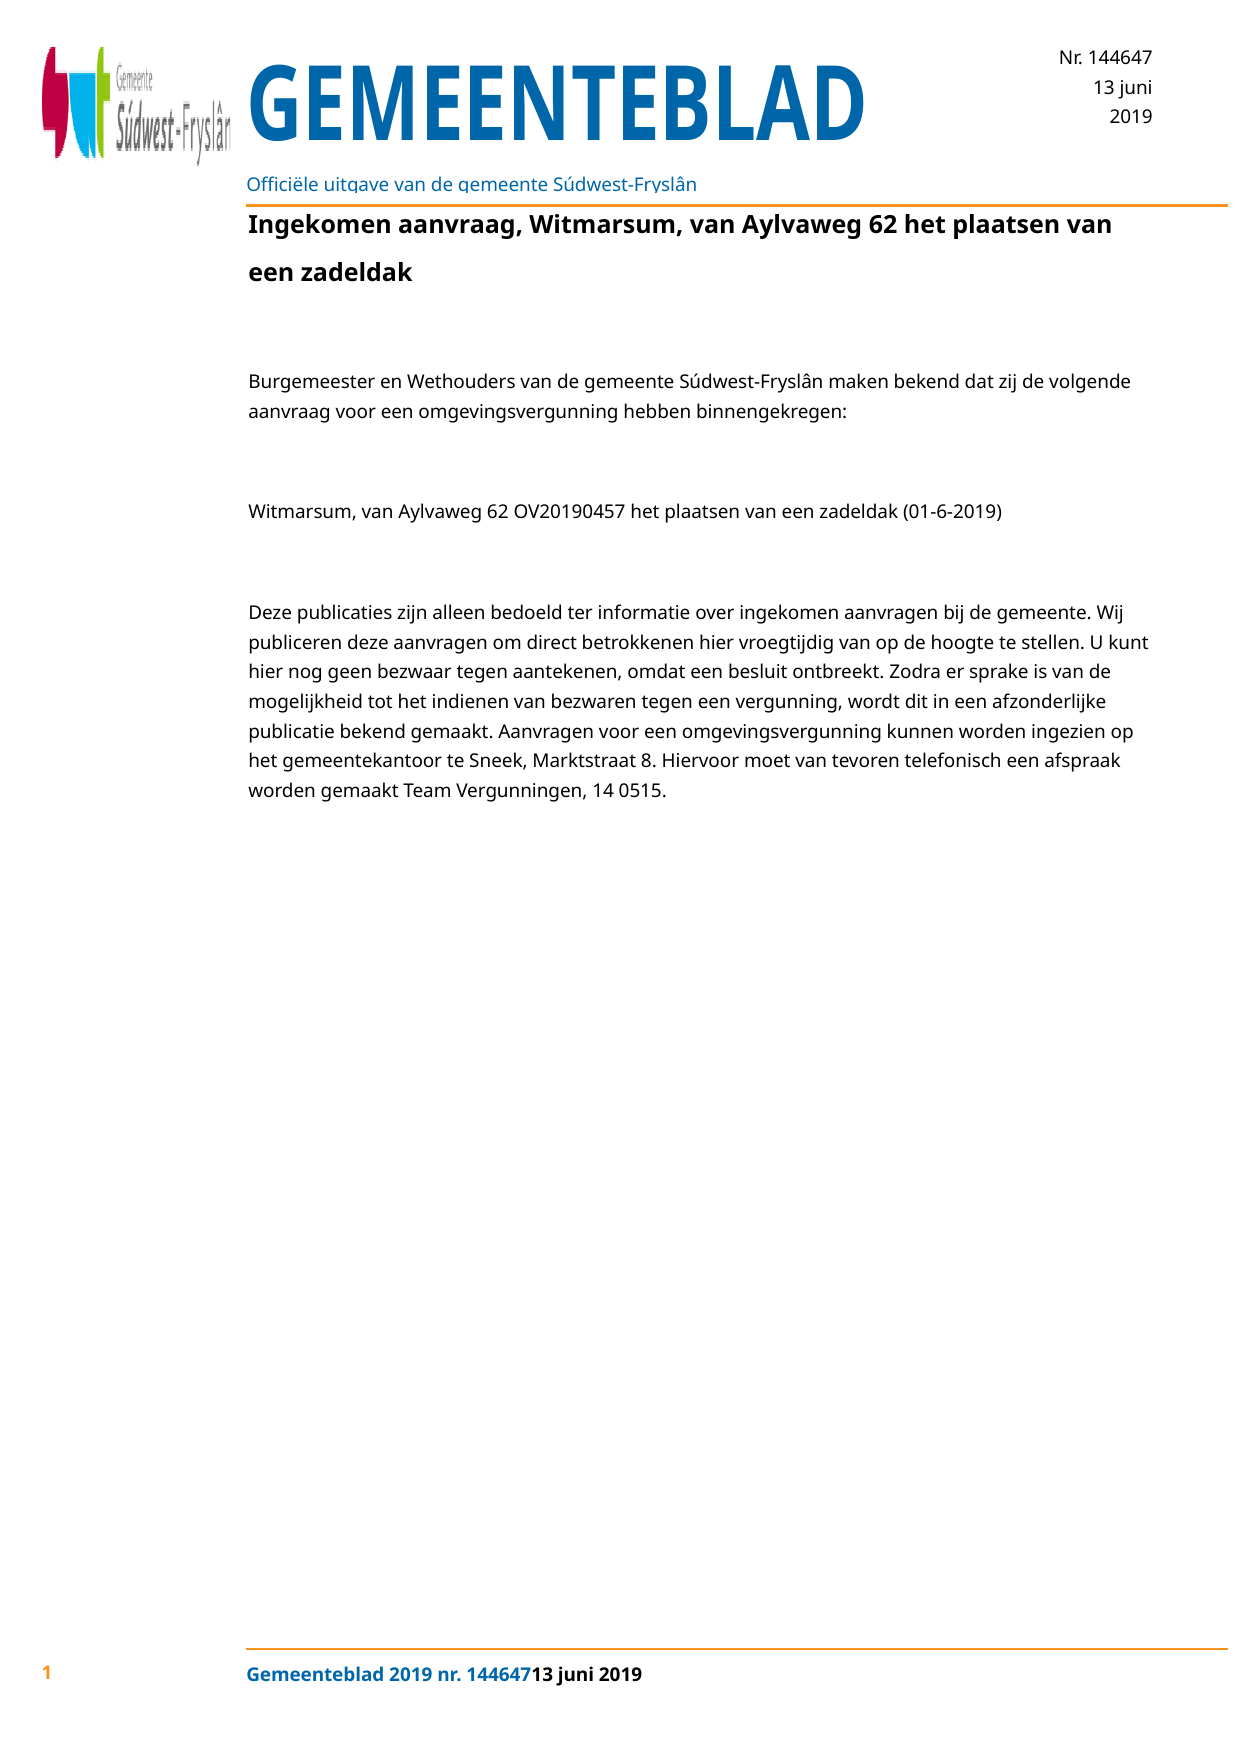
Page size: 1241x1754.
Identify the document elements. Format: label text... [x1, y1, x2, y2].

text Deze publicaties zijn alleen bedoeld ter informatie over ingekomen aanvragen bij de gemeente. Wij publiceren deze aanvragen om direct betrokkenen hier vroegtijdig van op de hoogte te stellen. U kunt hier nog geen bezwaar tegen aantekenen, omdat een besluit ontbreekt. Zodra er sprake is van de mogelijkheid tot het indienen van bezwaren tegen een vergunning, wordt dit in een afzonderlijke publicatie bekend gemaakt. Aanvragen voor een omgevingsvergunning kunnen worden ingezien op het gemeentekantoor te Sneek, Marktstraat 8. Hiervoor moet van tevoren telefonisch een afspraak worden gemaakt Team Vergunningen, 14 0515. [248, 599, 1152, 803]
picture [41, 47, 231, 172]
text Burgemeester en Wethouders van de gemeente Súdwest-Fryslân maken bekend dat zij de volgende aanvraag voor een omgevingsvergunning hebben binnengekregen: [248, 368, 1152, 424]
text Witmarsum, van Aylvaweg 62 OV20190457 het plaatsen van een zadeldak (01-6-2019) [248, 499, 1152, 524]
text Ingekomen aanvraag, Witmarsum, van Aylvaweg 62 het plaatsen van een zadeldak [248, 207, 1152, 288]
